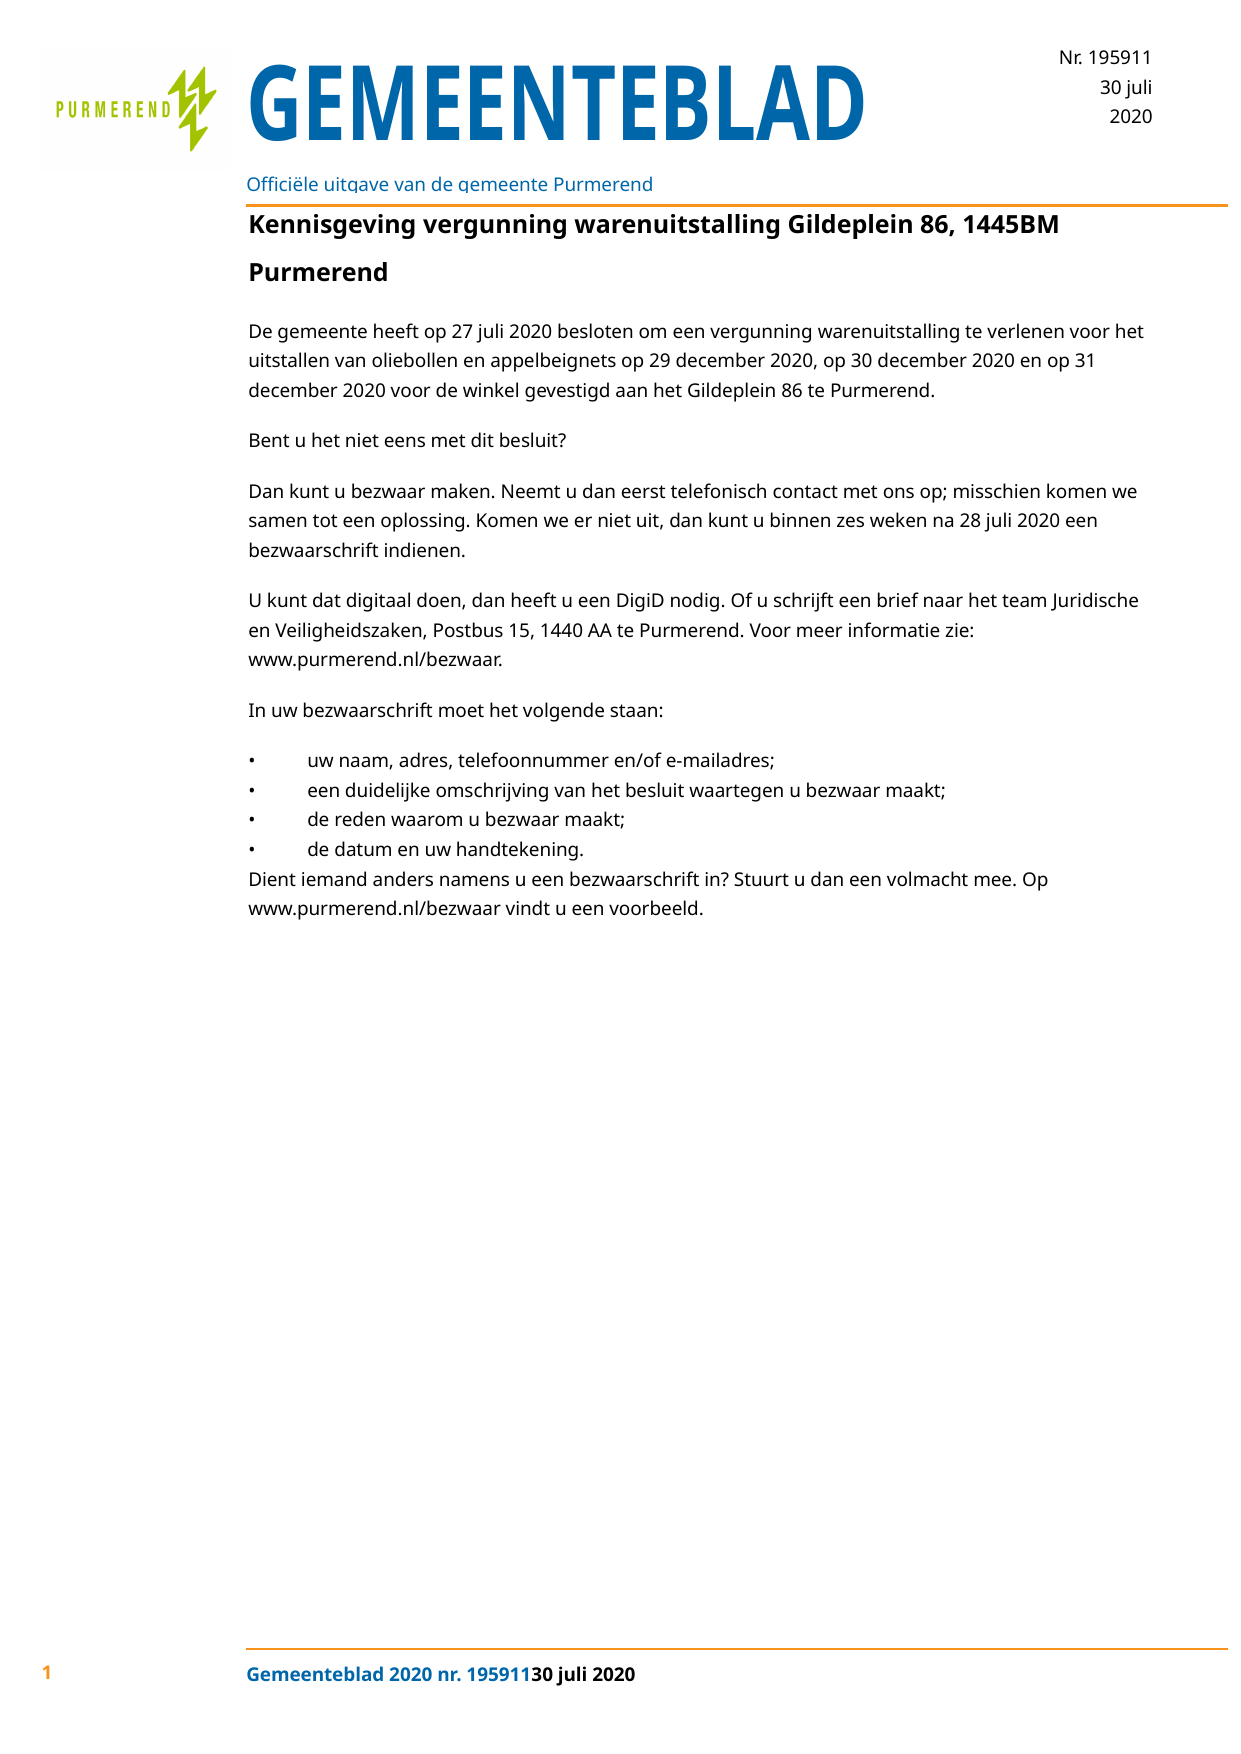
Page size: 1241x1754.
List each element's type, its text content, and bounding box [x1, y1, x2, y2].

text Dan kunt u bezwaar maken. Neemt u dan eerst telefonisch contact met ons op; misschien komen we samen tot een oplossing. Komen we er niet uit, dan kunt u binnen zes weken na 28 juli 2020 een bezwaarschrift indienen. [248, 478, 1152, 563]
text Kennisgeving vergunning warenuitstalling Gildeplein 86, 1445BM Purmerend [248, 207, 1152, 288]
text In uw bezwaarschrift moet het volgende staan: [248, 697, 1152, 723]
text De gemeente heeft op 27 juli 2020 besloten om een vergunning warenuitstalling te verlenen voor het uitstallen van oliebollen en appelbeignets op 29 december 2020, op 30 december 2020 en op 31 december 2020 voor de winkel gevestigd aan het Gildeplein 86 te Purmerend. [248, 318, 1152, 403]
text Dient iemand anders namens u een bezwaarschrift in? Stuurt u dan een volmacht mee. Op www.purmerend.nl/bezwaar vindt u een voorbeeld. [248, 866, 1152, 921]
list de datum en uw handtekening. [248, 836, 1152, 862]
text U kunt dat digitaal doen, dan heeft u een DigiD nodig. Of u schrijft een brief naar het team Juridische en Veiligheidszaken, Postbus 15, 1440 AA te Purmerend. Voor meer informatie zie: www.purmerend.nl/bezwaar. [248, 587, 1152, 672]
list een duidelijke omschrijving van het besluit waartegen u bezwaar maakt; [248, 777, 1152, 803]
list de reden waarom u bezwaar maakt; [248, 807, 1152, 832]
text Bent u het niet eens met dit besluit? [248, 427, 1152, 453]
list uw naam, adres, telefoonnummer en/of e-mailadres; [248, 747, 1152, 773]
picture [41, 47, 231, 172]
